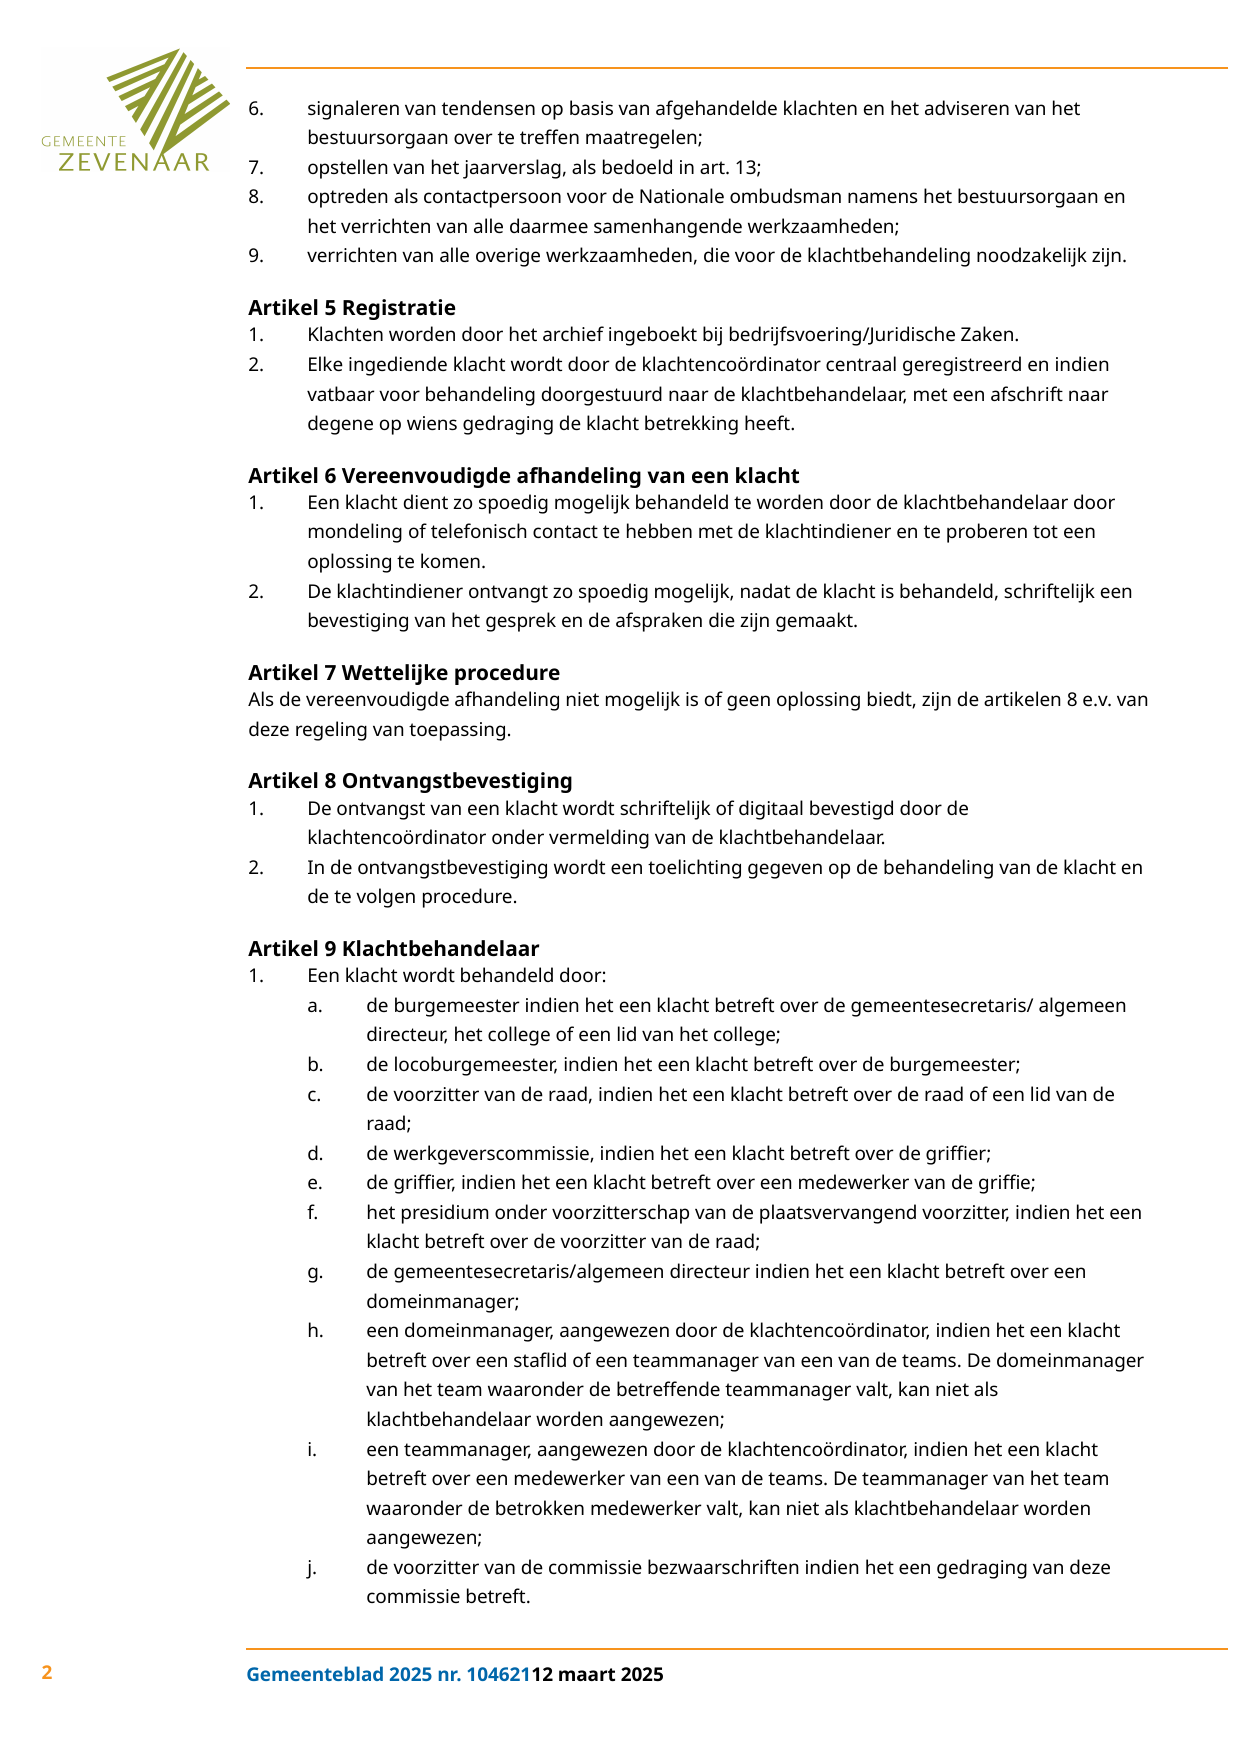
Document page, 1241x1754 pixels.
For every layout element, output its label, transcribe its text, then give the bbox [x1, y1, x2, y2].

list de voorzitter van de raad, indien het een klacht betreft over de raad of een lid van de raad; [307, 1081, 1152, 1136]
list De ontvangst van een klacht wordt schriftelijk of digitaal bevestigd door de klachtencoördinator onder vermelding van de klachtbehandelaar. [248, 795, 1152, 850]
list het presidium onder voorzitterschap van de plaatsvervangend voorzitter, indien het een klacht betreft over de voorzitter van de raad; [307, 1199, 1152, 1254]
list verrichten van alle overige werkzaamheden, die voor de klachtbehandeling noodzakelijk zijn. [248, 243, 1152, 268]
list Klachten worden door het archief ingeboekt bij bedrijfsvoering/Juridische Zaken. [248, 322, 1152, 347]
text Artikel 5 Registratie [248, 293, 1152, 322]
list de voorzitter van de commissie bezwaarschriften indien het een gedraging van deze commissie betreft. [307, 1554, 1152, 1609]
list de burgemeester indien het een klacht betreft over de gemeentesecretaris/ algemeen directeur, het college of een lid van het college; [307, 992, 1152, 1047]
text Artikel 8 Ontvangstbevestiging [248, 766, 1152, 795]
list de gemeentesecretaris/algemeen directeur indien het een klacht betreft over een domeinmanager; [307, 1258, 1152, 1313]
list een domeinmanager, aangewezen door de klachtencoördinator, indien het een klacht betreft over een staflid of een teammanager van een van de teams. De domeinmanager van het team waaronder de betreffende teammanager valt, kan niet als klachtbehandelaar worden aangewezen; [307, 1317, 1152, 1432]
text Artikel 9 Klachtbehandelaar [248, 934, 1152, 962]
list Een klacht dient zo spoedig mogelijk behandeld te worden door de klachtbehandelaar door mondeling of telefonisch contact te hebben met de klachtindiener en te proberen tot een oplossing te komen. [248, 489, 1152, 574]
list de griffier, indien het een klacht betreft over een medewerker van de griffie; [307, 1169, 1152, 1195]
list de werkgeverscommissie, indien het een klacht betreft over de griffier; [307, 1140, 1152, 1166]
list Een klacht wordt behandeld door: [248, 962, 1152, 988]
list een teammanager, aangewezen door de klachtencoördinator, indien het een klacht betreft over een medewerker van een van de teams. De teammanager van het team waaronder de betrokken medewerker valt, kan niet als klachtbehandelaar worden aangewezen; [307, 1436, 1152, 1550]
list de locoburgemeester, indien het een klacht betreft over de burgemeester; [307, 1051, 1152, 1077]
text Artikel 7 Wettelijke procedure [248, 658, 1152, 686]
text Als de vereenvoudigde afhandeling niet mogelijk is of geen oplossing biedt, zijn de artikelen 8 e.v. van deze regeling van toepassing. [248, 686, 1152, 742]
picture [41, 47, 231, 172]
list opstellen van het jaarverslag, als bedoeld in art. 13; [248, 154, 1152, 180]
list De klachtindiener ontvangt zo spoedig mogelijk, nadat de klacht is behandeld, schriftelijk een bevestiging van het gesprek en de afspraken die zijn gemaakt. [248, 578, 1152, 633]
list optreden als contactpersoon voor de Nationale ombudsman namens het bestuursorgaan en het verrichten van alle daarmee samenhangende werkzaamheden; [248, 183, 1152, 239]
list signaleren van tendensen op basis van afgehandelde klachten en het adviseren van het bestuursorgaan over te treffen maatregelen; [248, 95, 1152, 150]
list In de ontvangstbevestiging wordt een toelichting gegeven op de behandeling van de klacht en de te volgen procedure. [248, 854, 1152, 909]
list Elke ingediende klacht wordt door de klachtencoördinator centraal geregistreerd en indien vatbaar voor behandeling doorgestuurd naar de klachtbehandelaar, met een afschrift naar degene op wiens gedraging de klacht betrekking heeft. [248, 351, 1152, 436]
text Artikel 6 Vereenvoudigde afhandeling van een klacht [248, 461, 1152, 489]
